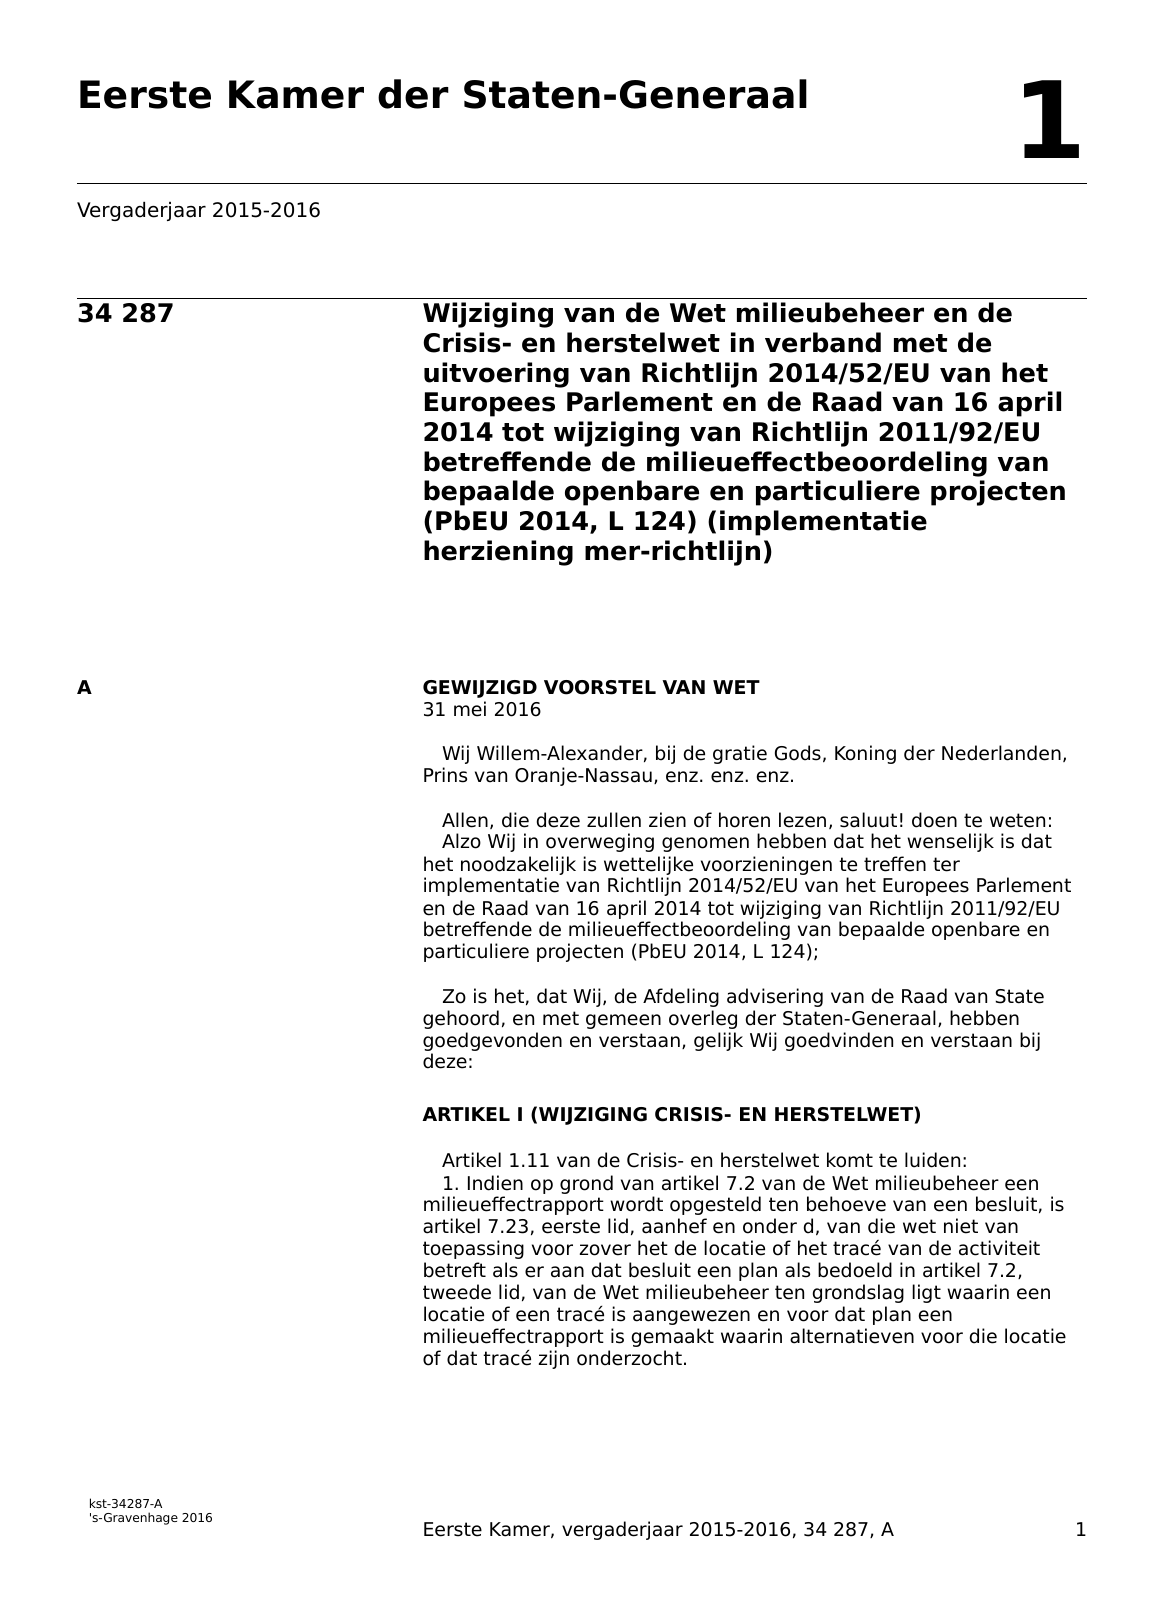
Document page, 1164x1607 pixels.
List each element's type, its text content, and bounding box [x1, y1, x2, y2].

text Alzo Wij in overweging genomen hebben dat het wenselijk is dat het noodzakelijk is wettelijke voorzieningen te treffen ter implementatie van Richtlijn 2014/52/EU van het Europees Parlement en de Raad van 16 april 2014 tot wijziging van Richtlijn 2011/92/EU betreffende de milieueffectbeoordeling van bepaalde openbare en particuliere projecten (PbEU 2014, L 124); [422, 831, 1087, 963]
text Artikel 1.11 van de Crisis- en herstelwet komt te luiden: [422, 1150, 1087, 1172]
text 's-Gravenhage 2016 [88, 1511, 323, 1525]
table_header 1 [886, 59, 1087, 183]
text 1. Indien op grond van artikel 7.2 van de Wet milieubeheer een milieueffectrapport wordt opgesteld ten behoeve van een besluit, is artikel 7.23, eerste lid, aanhef en onder d, van die wet niet van toepassing voor zover het de locatie of het tracé van de activiteit betreft als er aan dat besluit een plan als bedoeld in artikel 7.2, tweede lid, van de Wet milieubeheer ten grondslag ligt waarin een locatie of een tracé is aangewezen en voor dat plan een milieueffectrapport is gemaakt waarin alternatieven voor die locatie of dat tracé zijn onderzocht. [422, 1172, 1087, 1370]
subtitle ARTIKEL I (WIJZIGING CRISIS- EN HERSTELWET) [422, 1103, 1087, 1125]
text Wij Willem-Alexander, bij de gratie Gods, Koning der Nederlanden, Prins van Oranje-Nassau, enz. enz. enz. [422, 743, 1087, 787]
text 31 mei 2016 [422, 699, 1087, 721]
table_cell Vergaderjaar 2015-2016 [77, 184, 1087, 298]
text Zo is het, dat Wij, de Afdeling advisering van de Raad van State gehoord, en met gemeen overleg der Staten-Generaal, hebben goedgevonden en verstaan, gelijk Wij goedvinden en verstaan bij deze: [422, 986, 1087, 1073]
subtitle 34 287 Wijziging van de Wet milieubeheer en de Crisis- en herstelwet in verband met de uitvoering van Richtlijn 2014/52/EU van het Europees Parlement en de Raad van 16 april 2014 tot wijziging van Richtlijn 2011/92/EU betreffende de milieueffectbeoordeling van bepaalde openbare en particuliere projecten (PbEU 2014, L 124) (implementatie herziening mer-richtlijn) [77, 299, 1087, 566]
text Allen, die deze zullen zien of horen lezen, saluut! doen te weten: [422, 809, 1087, 831]
table_header Eerste Kamer der Staten-Generaal [77, 59, 886, 183]
text kst-34287-A [88, 1497, 323, 1511]
subtitle A GEWIJZIGD VOORSTEL VAN WET [77, 677, 1087, 699]
